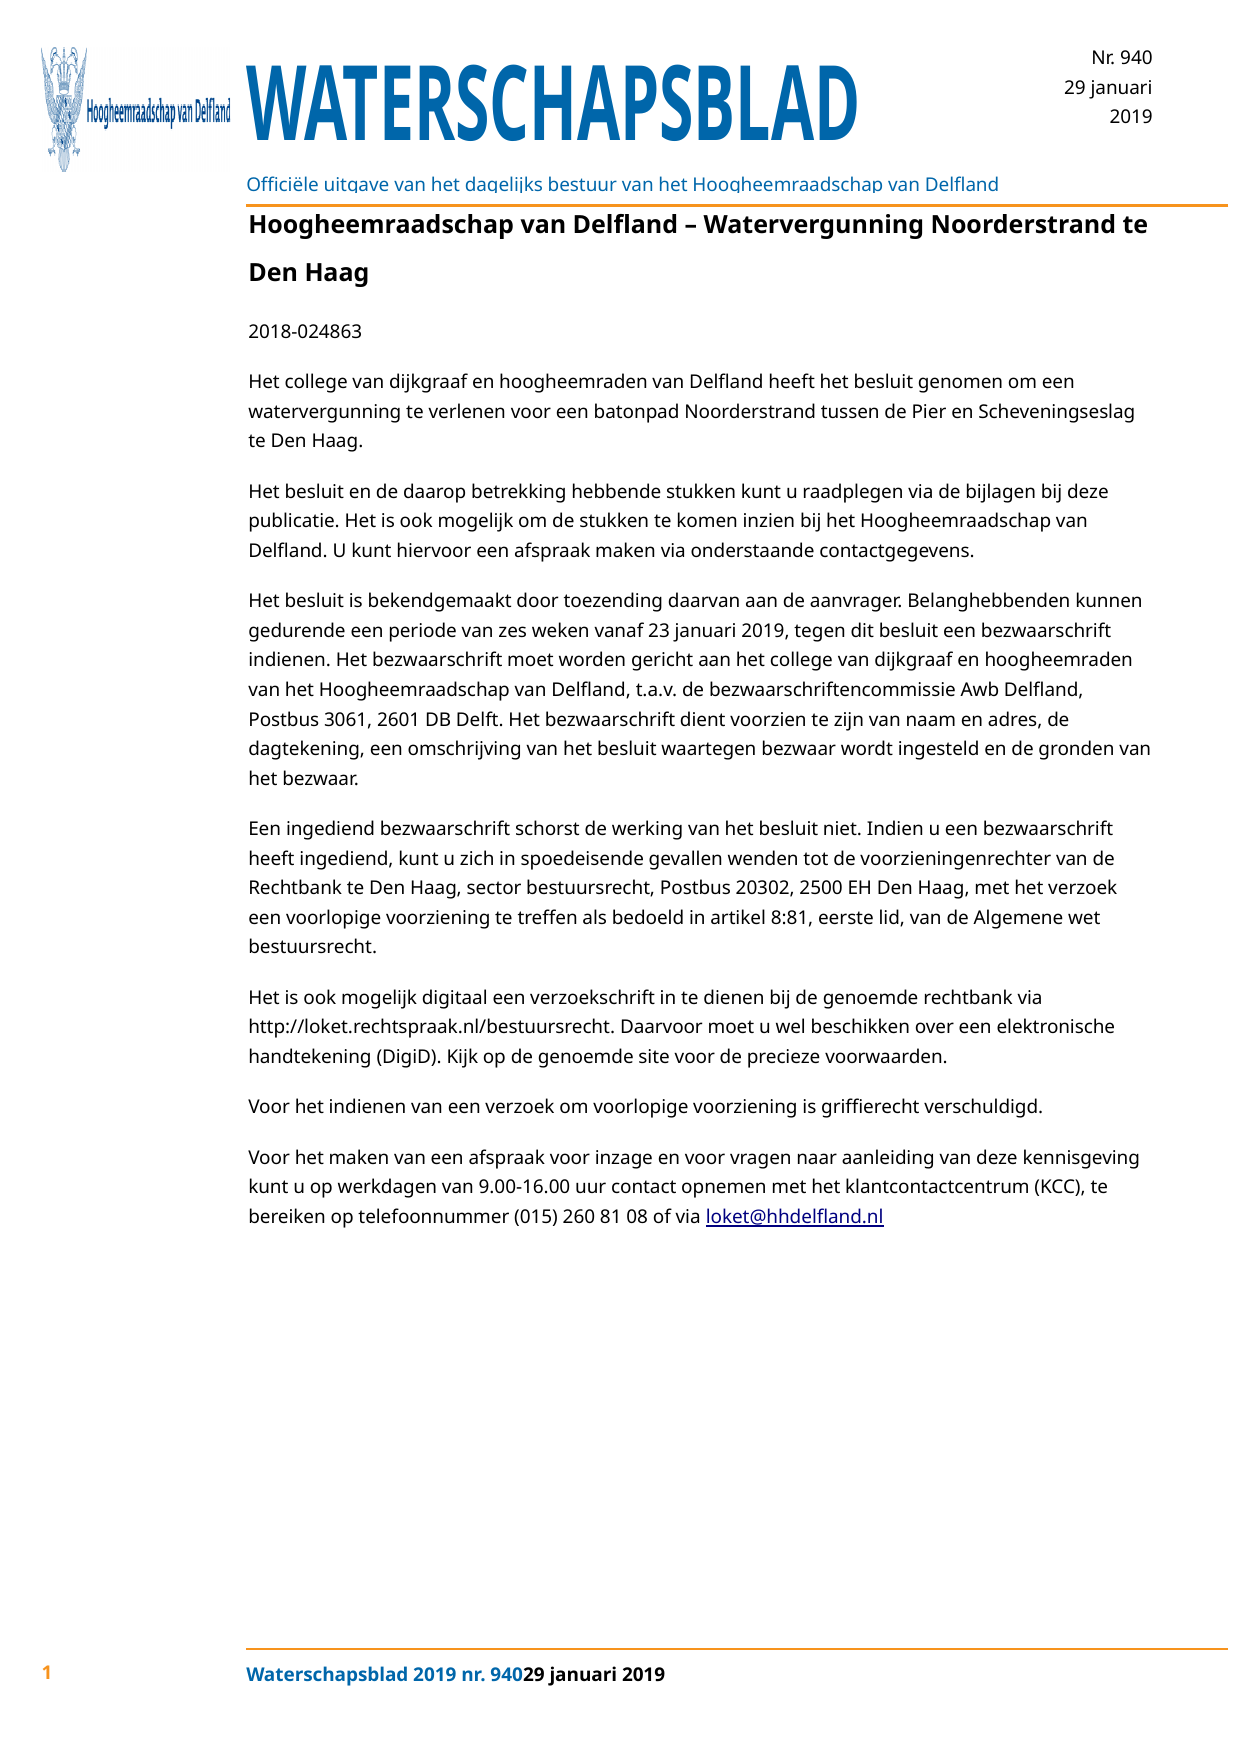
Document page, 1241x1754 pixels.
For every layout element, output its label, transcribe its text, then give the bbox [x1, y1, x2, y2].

text Voor het indienen van een verzoek om voorlopige voorziening is griffierecht verschuldigd. [248, 1094, 1152, 1119]
text Het is ook mogelijk digitaal een verzoekschrift in te dienen bij de genoemde rechtbank via http://loket.rechtspraak.nl/bestuursrecht. Daarvoor moet u wel beschikken over een elektronische handtekening (DigiD). Kijk op de genoemde site voor de precieze voorwaarden. [248, 984, 1152, 1069]
text Voor het maken van een afspraak voor inzage en voor vragen naar aanleiding van deze kennisgeving kunt u op werkdagen van 9.00-16.00 uur contact opnemen met het klantcontactcentrum (KCC), te bereiken op telefoonnummer (015) 260 81 08 of via loket@hhdelfland.nl [248, 1144, 1152, 1229]
text Het college van dijkgraaf en hoogheemraden van Delfland heeft het besluit genomen om een watervergunning te verlenen voor een batonpad Noorderstrand tussen de Pier en Scheveningseslag te Den Haag. [248, 368, 1152, 453]
text Het besluit is bekendgemaakt door toezending daarvan aan de aanvrager. Belanghebbenden kunnen gedurende een periode van zes weken vanaf 23 januari 2019, tegen dit besluit een bezwaarschrift indienen. Het bezwaarschrift moet worden gericht aan het college van dijkgraaf en hoogheemraden van het Hoogheemraadschap van Delfland, t.a.v. de bezwaarschriftencommissie Awb Delfland, Postbus 3061, 2601 DB Delft. Het bezwaarschrift dient voorzien te zijn van naam en adres, de dagtekening, een omschrijving van het besluit waartegen bezwaar wordt ingesteld en de gronden van het bezwaar. [248, 587, 1152, 791]
picture [41, 47, 231, 172]
text Het besluit en de daarop betrekking hebbende stukken kunt u raadplegen via de bijlagen bij deze publicatie. Het is ook mogelijk om de stukken te komen inzien bij het Hoogheemraadschap van Delfland. U kunt hiervoor een afspraak maken via onderstaande contactgegevens. [248, 478, 1152, 563]
text Hoogheemraadschap van Delfland – Watervergunning Noorderstrand te Den Haag [248, 207, 1152, 288]
text 2018-024863 [248, 318, 1152, 344]
text Een ingediend bezwaarschrift schorst de werking van het besluit niet. Indien u een bezwaarschrift heeft ingediend, kunt u zich in spoedeisende gevallen wenden tot de voorzieningenrechter van de Rechtbank te Den Haag, sector bestuursrecht, Postbus 20302, 2500 EH Den Haag, met het verzoek een voorlopige voorziening te treffen als bedoeld in artikel 8:81, eerste lid, van de Algemene wet bestuursrecht. [248, 815, 1152, 959]
